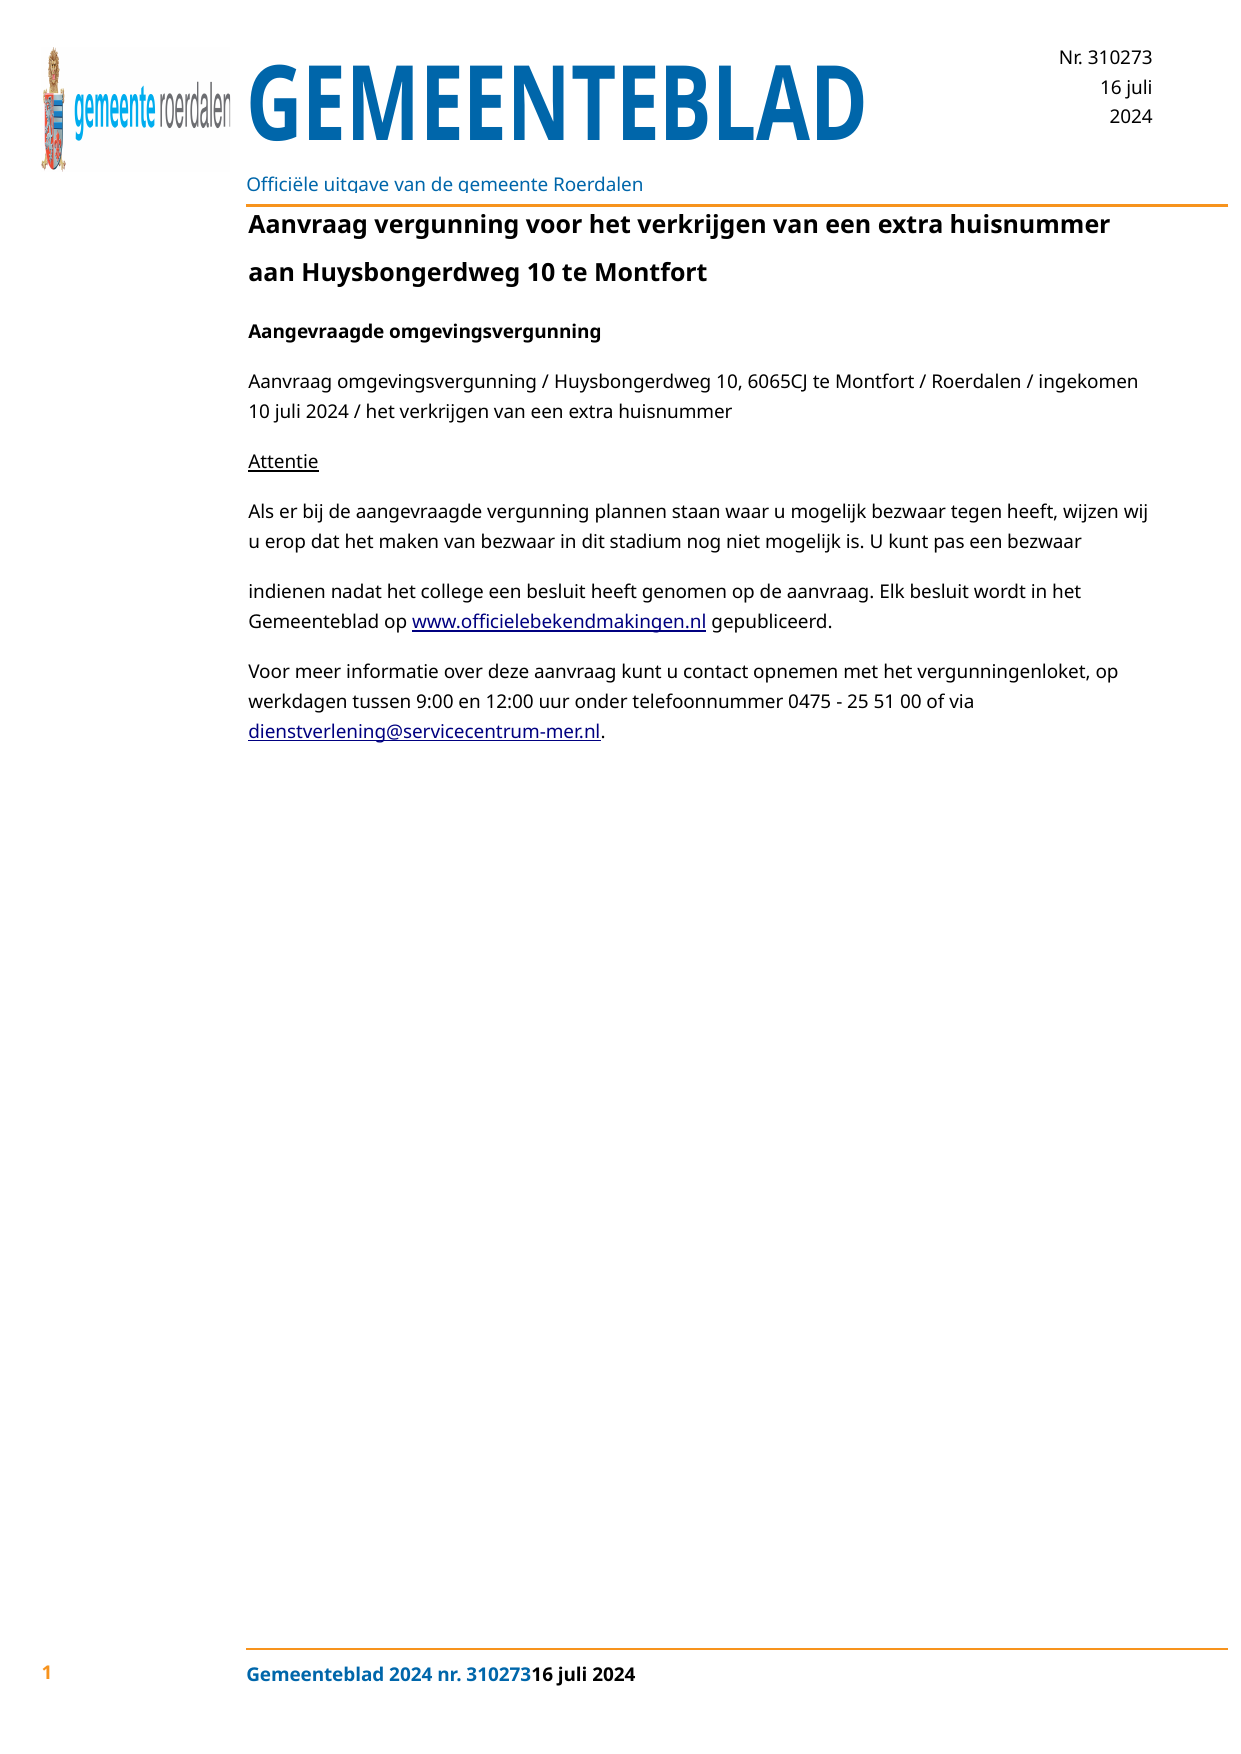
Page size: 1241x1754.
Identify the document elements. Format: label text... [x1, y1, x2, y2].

text Aanvraag omgevingsvergunning / Huysbongerdweg 10, 6065CJ te Montfort / Roerdalen / ingekomen 10 juli 2024 / het verkrijgen van een extra huisnummer [248, 368, 1152, 424]
picture [41, 47, 231, 172]
text Aangevraagde omgevingsvergunning [248, 318, 1152, 344]
text Aanvraag vergunning voor het verkrijgen van een extra huisnummer aan Huysbongerdweg 10 te Montfort [248, 207, 1152, 288]
text Voor meer informatie over deze aanvraag kunt u contact opnemen met het vergunningenloket, op werkdagen tussen 9:00 en 12:00 uur onder telefoonnummer 0475 - 25 51 00 of via dienstverlening@servicecentrum-mer.nl. [248, 659, 1152, 744]
text Attentie [248, 448, 1152, 474]
text Als er bij de aangevraagde vergunning plannen staan waar u mogelijk bezwaar tegen heeft, wijzen wij u erop dat het maken van bezwaar in dit stadium nog niet mogelijk is. U kunt pas een bezwaar [248, 499, 1152, 554]
text indienen nadat het college een besluit heeft genomen op de aanvraag. Elk besluit wordt in het Gemeenteblad op www.officielebekendmakingen.nl gepubliceerd. [248, 579, 1152, 634]
